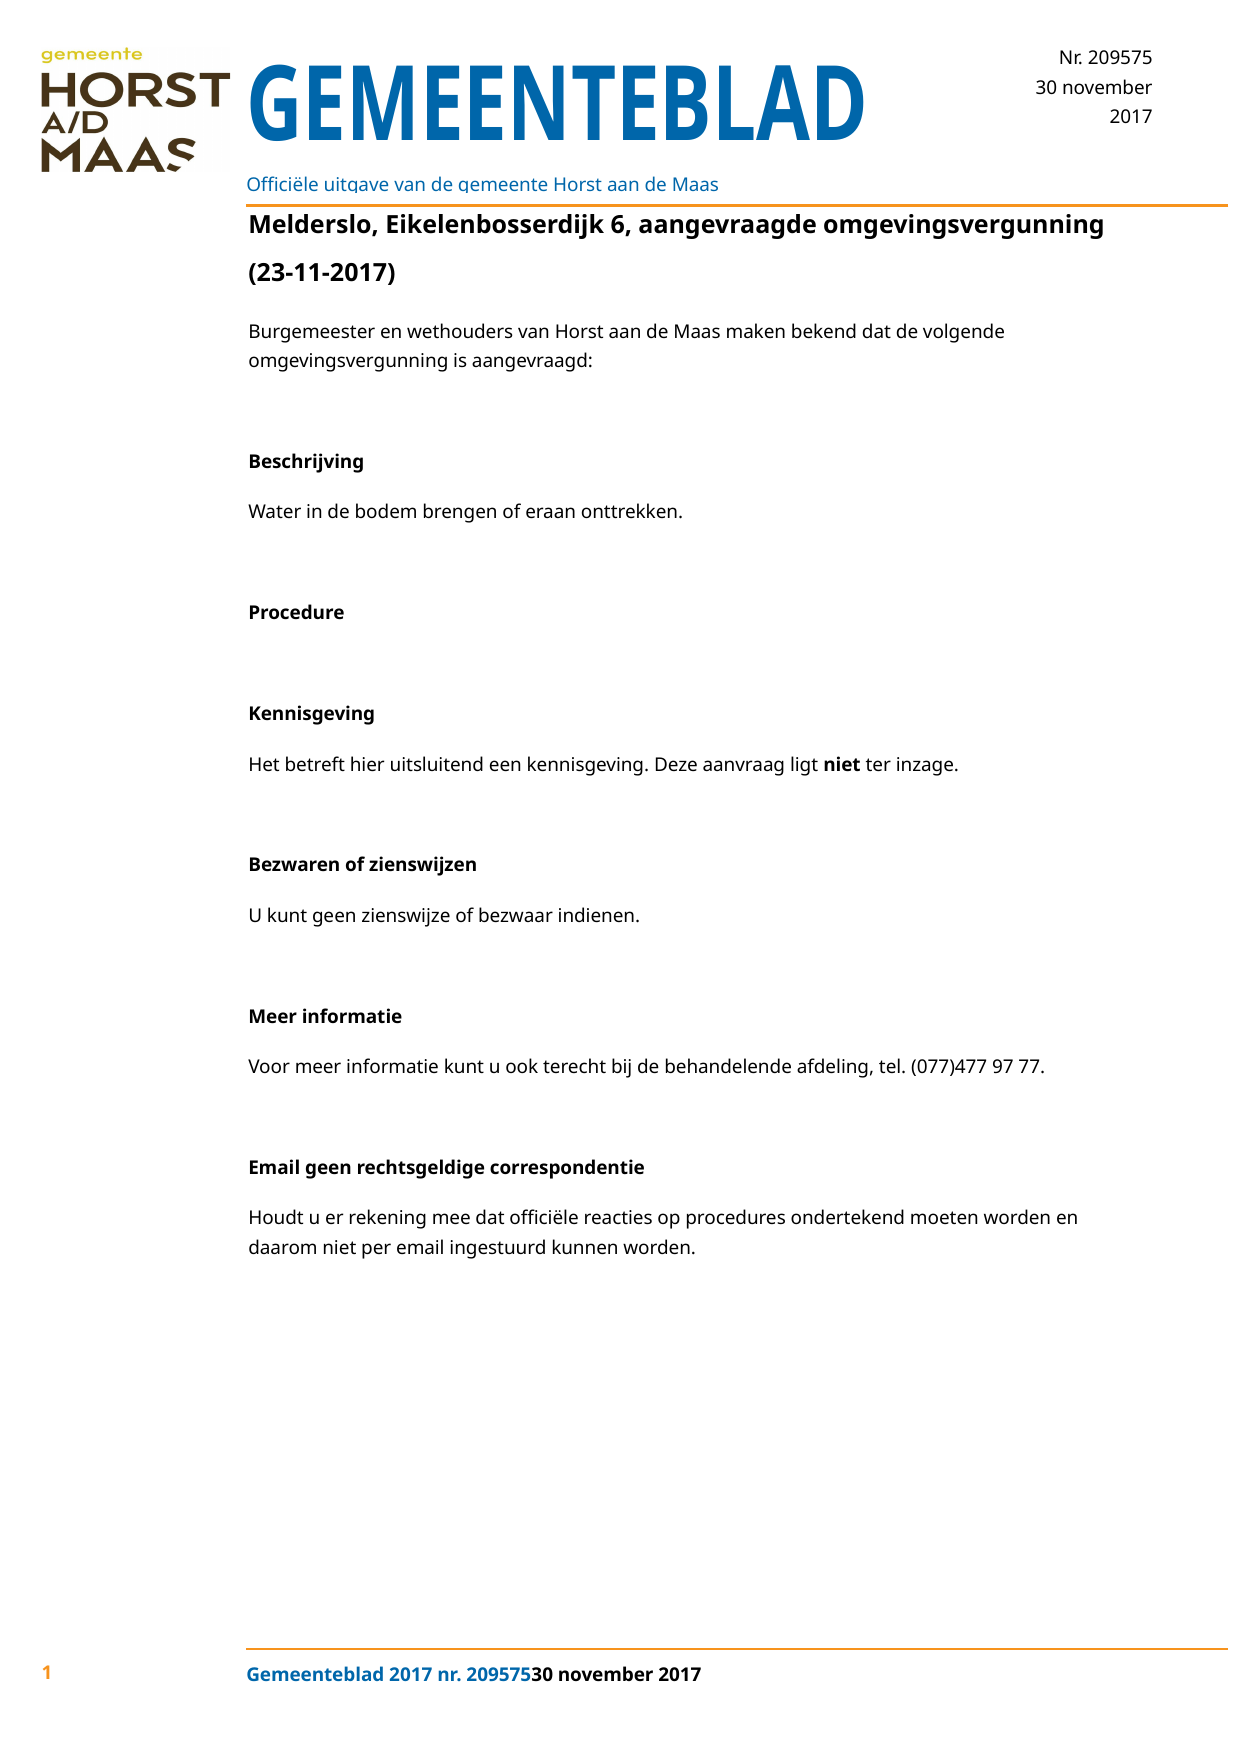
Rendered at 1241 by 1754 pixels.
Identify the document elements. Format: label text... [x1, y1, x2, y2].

text Email geen rechtsgeldige correspondentie [248, 1154, 1152, 1180]
text U kunt geen zienswijze of bezwaar indienen. [248, 902, 1152, 928]
picture [41, 47, 231, 172]
text Melderslo, Eikelenbosserdijk 6, aangevraagde omgevingsvergunning (23-11-2017) [248, 207, 1152, 288]
text Procedure [248, 599, 1152, 625]
text Burgemeester en wethouders van Horst aan de Maas maken bekend dat de volgende omgevingsvergunning is aangevraagd: [248, 318, 1152, 373]
text Kennisgeving [248, 700, 1152, 726]
text Voor meer informatie kunt u ook terecht bij de behandelende afdeling, tel. (077)477 97 77. [248, 1053, 1152, 1079]
text Water in de bodem brengen of eraan onttrekken. [248, 499, 1152, 524]
text Het betreft hier uitsluitend een kennisgeving. Deze aanvraag ligt niet ter inzage. [248, 751, 1152, 777]
text Meer informatie [248, 1003, 1152, 1029]
text Beschrijving [248, 448, 1152, 474]
text Houdt u er rekening mee dat officiële reacties op procedures ondertekend moeten worden en daarom niet per email ingestuurd kunnen worden. [248, 1204, 1152, 1260]
text Bezwaren of zienswijzen [248, 852, 1152, 877]
